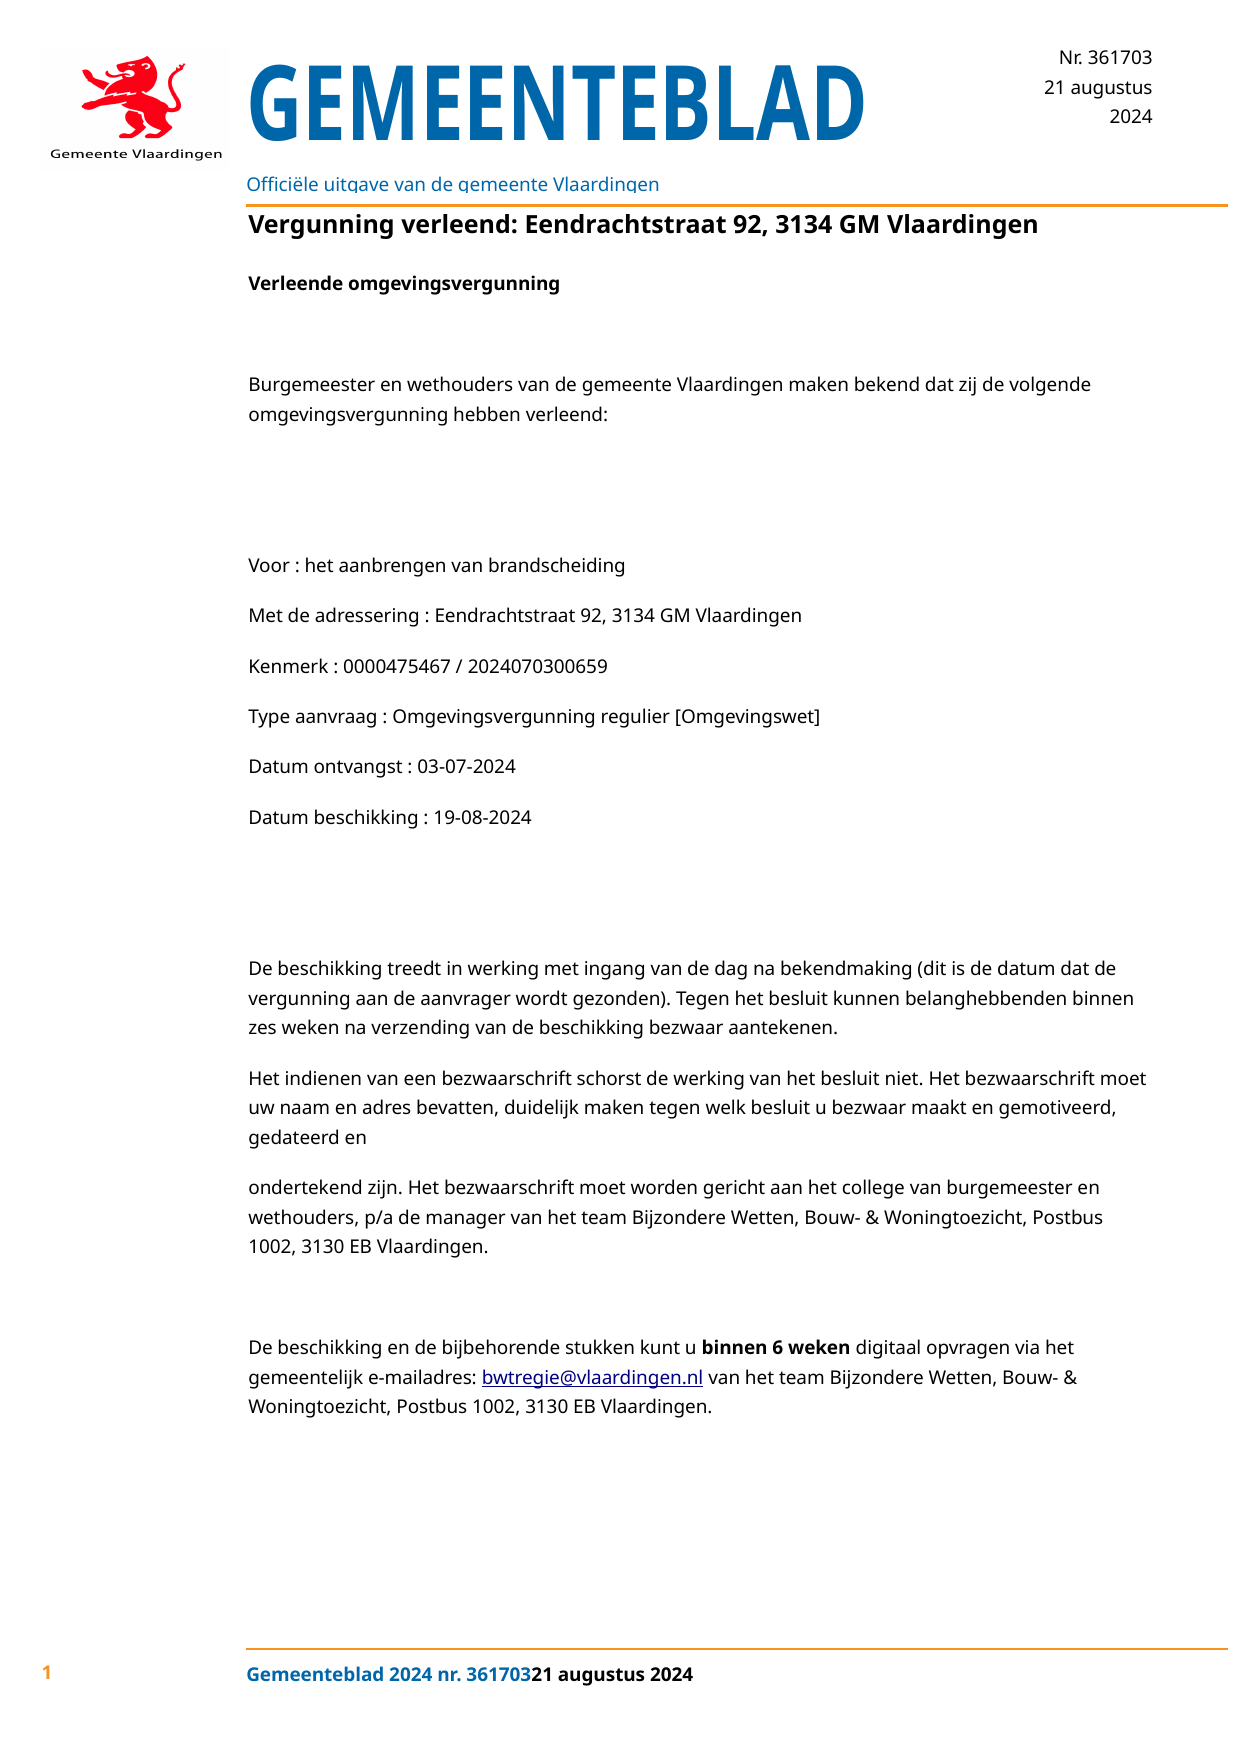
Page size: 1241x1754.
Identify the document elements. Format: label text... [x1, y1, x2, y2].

text Het indienen van een bezwaarschrift schorst de werking van het besluit niet. Het bezwaarschrift moet uw naam en adres bevatten, duidelijk maken tegen welk besluit u bezwaar maakt en gemotiveerd, gedateerd en [248, 1065, 1152, 1150]
text ondertekend zijn. Het bezwaarschrift moet worden gericht aan het college van burgemeester en wethouders, p/a de manager van het team Bijzondere Wetten, Bouw- & Woningtoezicht, Postbus 1002, 3130 EB Vlaardingen. [248, 1174, 1152, 1259]
picture [41, 47, 231, 172]
text Type aanvraag : Omgevingsvergunning regulier [Omgevingswet] [248, 703, 1152, 729]
text Kenmerk : 0000475467 / 2024070300659 [248, 653, 1152, 678]
text Datum ontvangst : 03-07-2024 [248, 754, 1152, 779]
text Burgemeester en wethouders van de gemeente Vlaardingen maken bekend dat zij de volgende omgevingsvergunning hebben verleend: [248, 371, 1152, 426]
text Datum beschikking : 19-08-2024 [248, 804, 1152, 830]
text De beschikking en de bijbehorende stukken kunt u binnen 6 weken digitaal opvragen via het gemeentelijk e-mailadres: bwtregie@vlaardingen.nl van het team Bijzondere Wetten, Bouw- & Woningtoezicht, Postbus 1002, 3130 EB Vlaardingen. [248, 1334, 1152, 1419]
text Met de adressering : Eendrachtstraat 92, 3134 GM Vlaardingen [248, 602, 1152, 628]
text Verleende omgevingsvergunning [248, 270, 1152, 296]
text Vergunning verleend: Eendrachtstraat 92, 3134 GM Vlaardingen [248, 207, 1152, 241]
text Voor : het aanbrengen van brandscheiding [248, 552, 1152, 578]
text De beschikking treedt in werking met ingang van de dag na bekendmaking (dit is de datum dat de vergunning aan de aanvrager wordt gezonden). Tegen het besluit kunnen belanghebbenden binnen zes weken na verzending van de beschikking bezwaar aantekenen. [248, 955, 1152, 1040]
